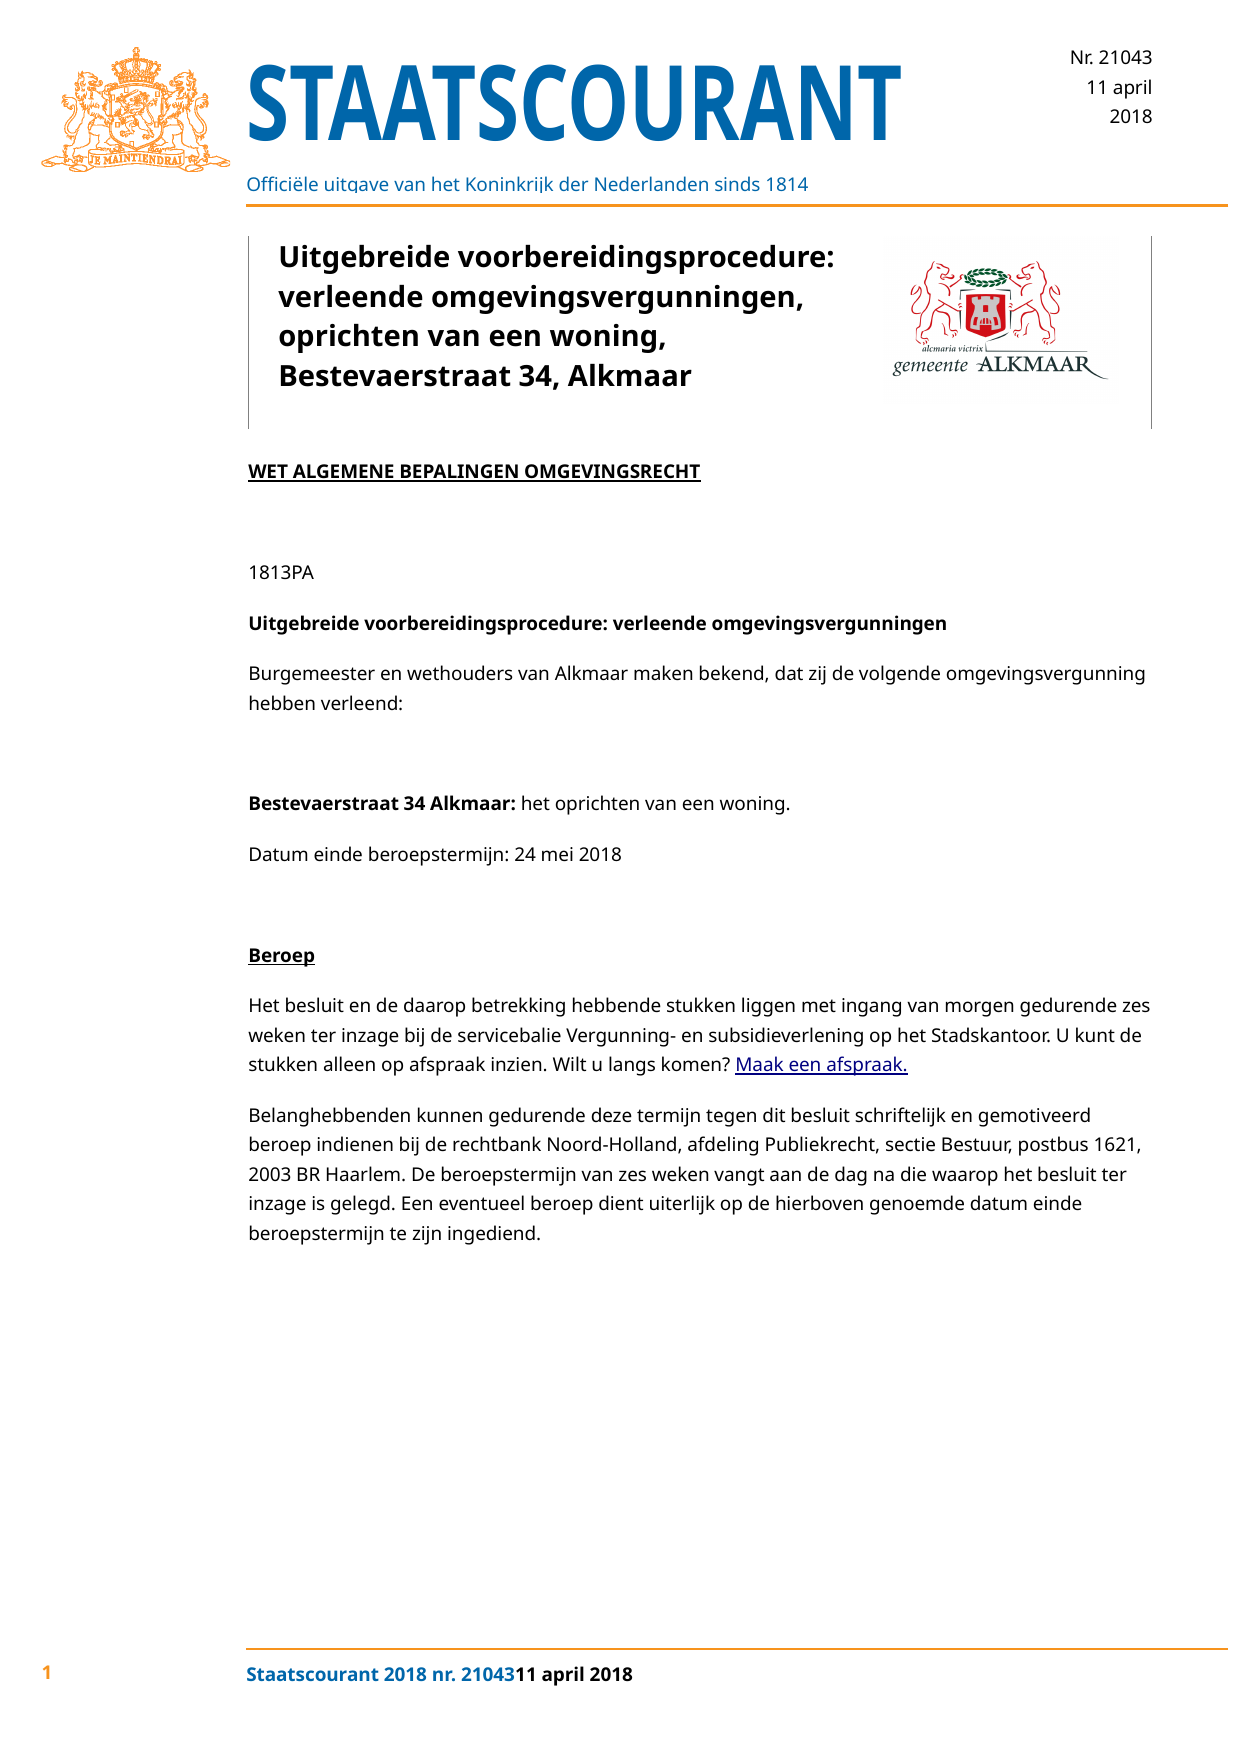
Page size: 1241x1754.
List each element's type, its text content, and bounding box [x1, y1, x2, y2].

text WET ALGEMENE BEPALINGEN OMGEVINGSRECHT [248, 458, 1152, 484]
picture [41, 47, 231, 172]
text Burgemeester en wethouders van Alkmaar maken bekend, dat zij de volgende omgevingsvergunning hebben verleend: [248, 660, 1152, 716]
text Uitgebreide voorbereidingsprocedure: verleende omgevingsvergunningen [248, 610, 1152, 636]
text Het besluit en de daarop betrekking hebbende stukken liggen met ingang van morgen gedurende zes weken ter inzage bij de servicebalie Vergunning- en subsidieverlening op het Stadskantoor. U kunt de stukken alleen op afspraak inzien. Wilt u langs komen? Maak een afspraak. [248, 992, 1152, 1077]
text Belanghebbenden kunnen gedurende deze termijn tegen dit besluit schriftelijk en gemoti­veerd beroep indie­nen bij de rechtbank Noord-Holland, afdeling Publiekrecht, sectie Bestuur, postbus 1621, 2003 BR Haarlem. De beroepstermijn van zes weken vangt aan de dag na die waarop het besluit ter inzage is gelegd. Een eventueel beroep dient uiterlijk op de hierboven genoemde datum einde beroepstermijn te zijn ingediend. [248, 1102, 1152, 1246]
text Bestevaerstraat 34 Alkmaar: het oprichten van een woning. [248, 791, 1152, 816]
text Datum einde beroepstermijn: 24 mei 2018 [248, 841, 1152, 867]
text Beroep [248, 942, 1152, 968]
picture [882, 236, 1119, 404]
table_header [850, 236, 1151, 429]
text 1813PA [248, 559, 1152, 585]
table_header Uitgebreide voorbereidingsprocedure: verleende omgevingsvergunningen, oprichten van een woning, Bestevaerstraat 34, Alkmaar [249, 236, 850, 429]
